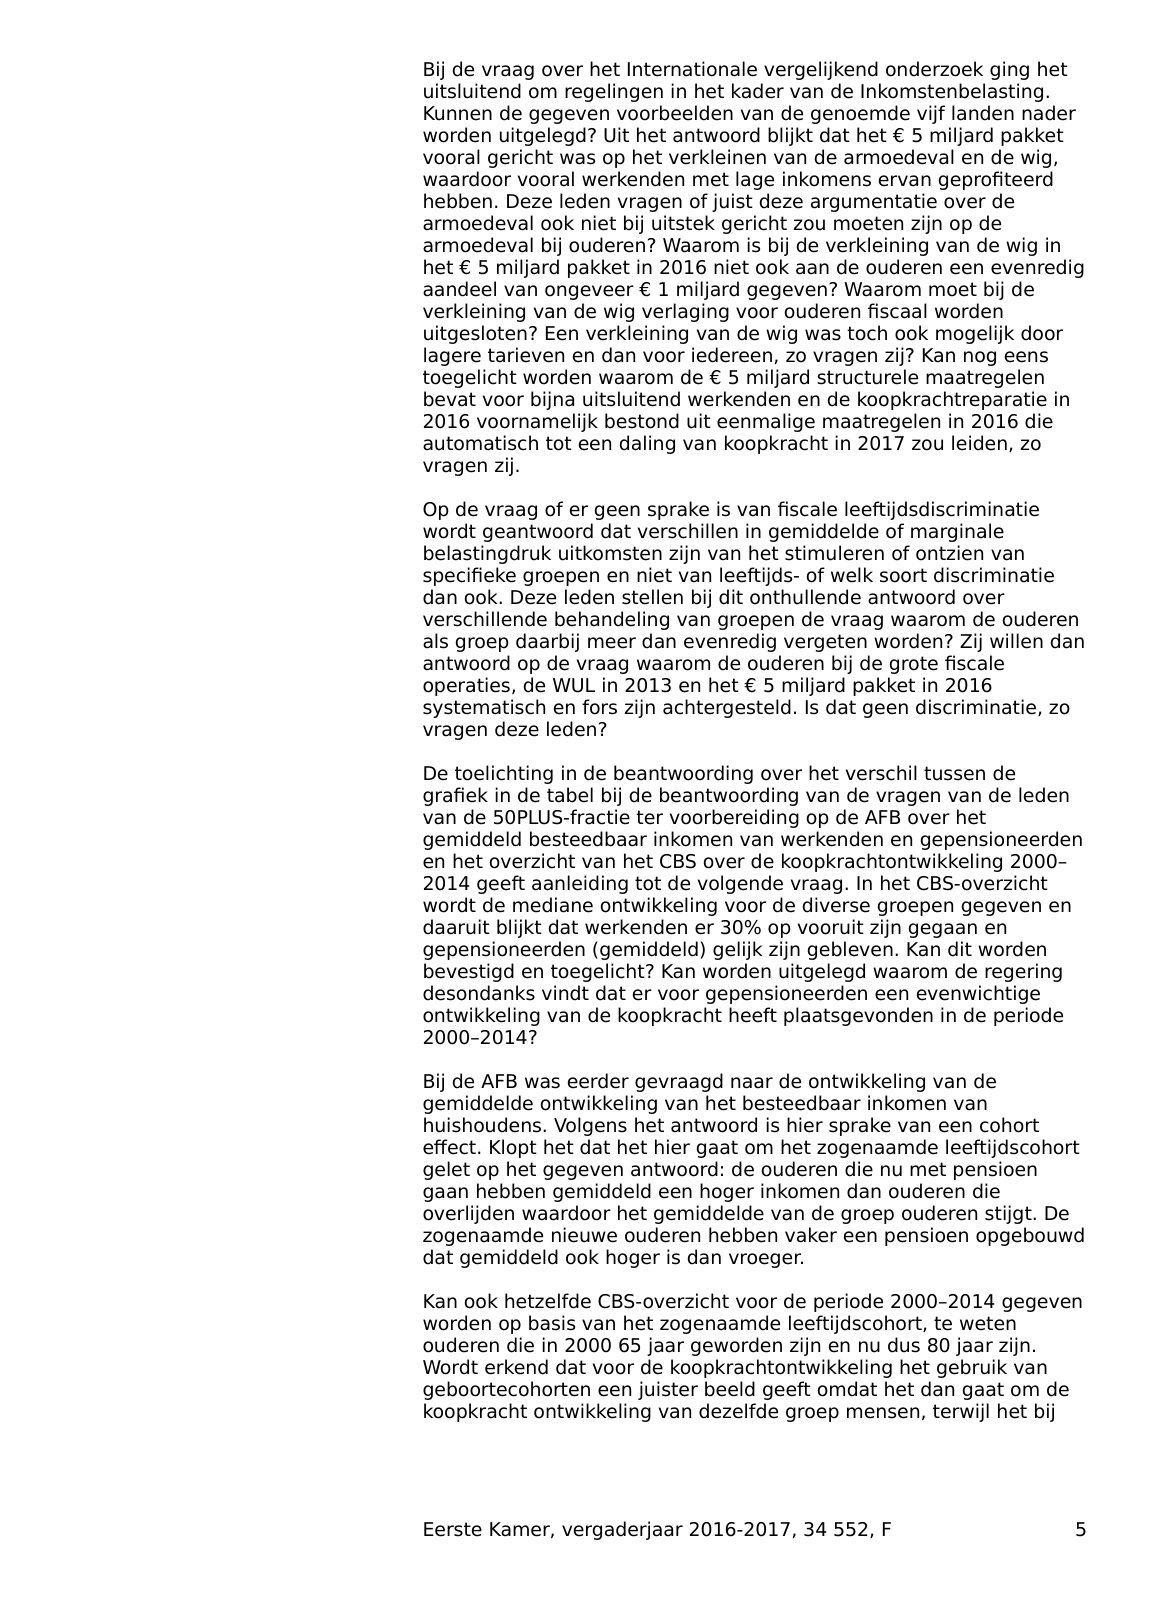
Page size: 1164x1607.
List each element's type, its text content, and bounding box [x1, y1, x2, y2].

text Bij de vraag over het Internationale vergelijkend onderzoek ging het uitsluitend om regelingen in het kader van de Inkomstenbelasting. Kunnen de gegeven voorbeelden van de genoemde vijf landen nader worden uitgelegd? Uit het antwoord blijkt dat het € 5 miljard pakket vooral gericht was op het verkleinen van de armoedeval en de wig, waardoor vooral werkenden met lage inkomens ervan geprofiteerd hebben. Deze leden vragen of juist deze argumentatie over de armoedeval ook niet bij uitstek gericht zou moeten zijn op de armoedeval bij ouderen? Waarom is bij de verkleining van de wig in het € 5 miljard pakket in 2016 niet ook aan de ouderen een evenredig aandeel van ongeveer € 1 miljard gegeven? Waarom moet bij de verkleining van de wig verlaging voor ouderen fiscaal worden uitgesloten? Een verkleining van de wig was toch ook mogelijk door lagere tarieven en dan voor iedereen, zo vragen zij? Kan nog eens toegelicht worden waarom de € 5 miljard structurele maatregelen bevat voor bijna uitsluitend werkenden en de koopkrachtreparatie in 2016 voornamelijk bestond uit eenmalige maatregelen in 2016 die automatisch tot een daling van koopkracht in 2017 zou leiden, zo vragen zij. [422, 59, 1087, 477]
text Op de vraag of er geen sprake is van fiscale leeftijdsdiscriminatie wordt geantwoord dat verschillen in gemiddelde of marginale belastingdruk uitkomsten zijn van het stimuleren of ontzien van specifieke groepen en niet van leeftijds- of welk soort discriminatie dan ook. Deze leden stellen bij dit onthullende antwoord over verschillende behandeling van groepen de vraag waarom de ouderen als groep daarbij meer dan evenredig vergeten worden? Zij willen dan antwoord op de vraag waarom de ouderen bij de grote fiscale operaties, de WUL in 2013 en het € 5 miljard pakket in 2016 systematisch en fors zijn achtergesteld. Is dat geen discriminatie, zo vragen deze leden? [422, 499, 1087, 741]
text De toelichting in de beantwoording over het verschil tussen de grafiek in de tabel bij de beantwoording van de vragen van de leden van de 50PLUS-fractie ter voorbereiding op de AFB over het gemiddeld besteedbaar inkomen van werkenden en gepensioneerden en het overzicht van het CBS over de koopkrachtontwikkeling 2000–2014 geeft aanleiding tot de volgende vraag. In het CBS-overzicht wordt de mediane ontwikkeling voor de diverse groepen gegeven en daaruit blijkt dat werkenden er 30% op vooruit zijn gegaan en gepensioneerden (gemiddeld) gelijk zijn gebleven. Kan dit worden bevestigd en toegelicht? Kan worden uitgelegd waarom de regering desondanks vindt dat er voor gepensioneerden een evenwichtige ontwikkeling van de koopkracht heeft plaatsgevonden in de periode 2000–2014? [422, 763, 1087, 1048]
text Bij de AFB was eerder gevraagd naar de ontwikkeling van de gemiddelde ontwikkeling van het besteedbaar inkomen van huishoudens. Volgens het antwoord is hier sprake van een cohort effect. Klopt het dat het hier gaat om het zogenaamde leeftijdscohort gelet op het gegeven antwoord: de ouderen die nu met pensioen gaan hebben gemiddeld een hoger inkomen dan ouderen die overlijden waardoor het gemiddelde van de groep ouderen stijgt. De zogenaamde nieuwe ouderen hebben vaker een pensioen opgebouwd dat gemiddeld ook hoger is dan vroeger. [422, 1071, 1087, 1268]
text Kan ook hetzelfde CBS-overzicht voor de periode 2000–2014 gegeven worden op basis van het zogenaamde leeftijdscohort, te weten ouderen die in 2000 65 jaar geworden zijn en nu dus 80 jaar zijn. Wordt erkend dat voor de koopkrachtontwikkeling het gebruik van geboortecohorten een juister beeld geeft omdat het dan gaat om de koopkracht ontwikkeling van dezelfde groep mensen, terwijl het bij [422, 1291, 1087, 1423]
